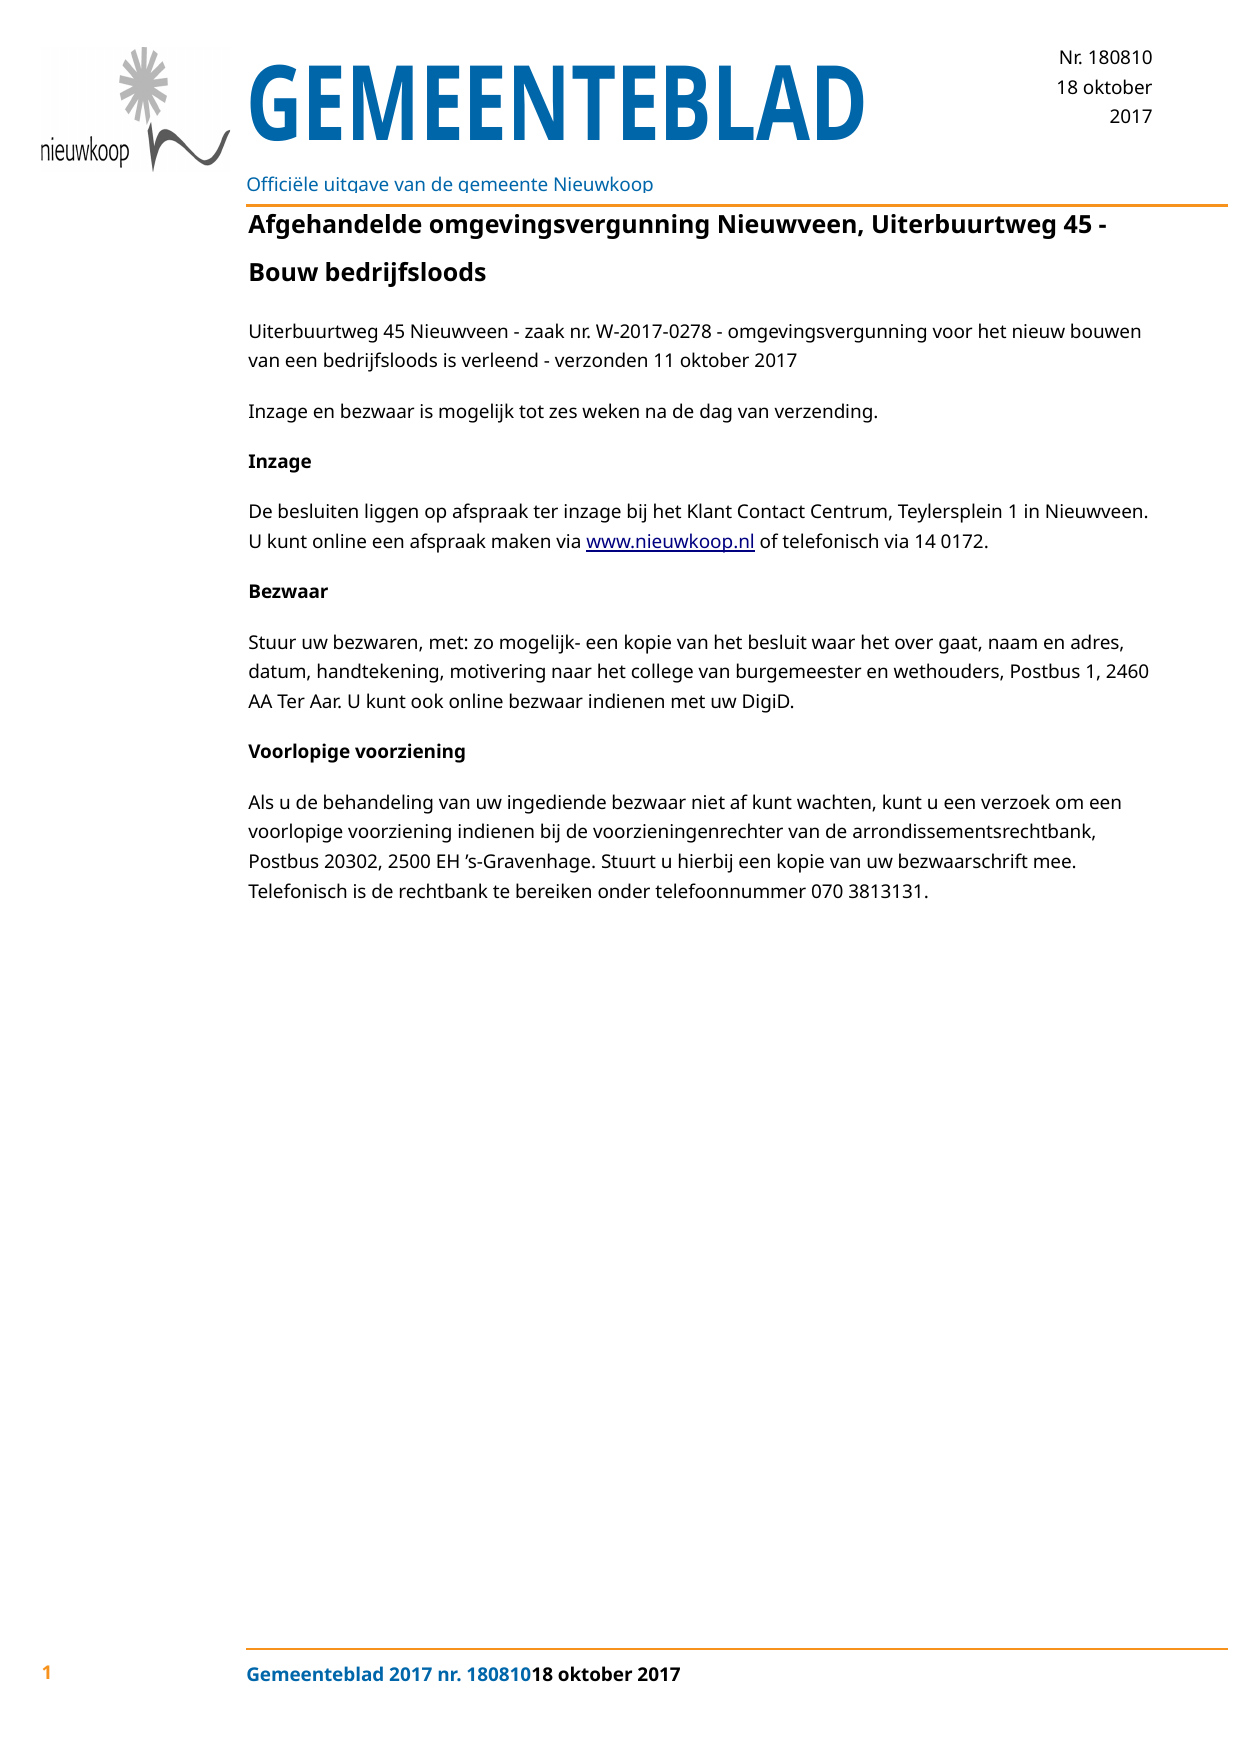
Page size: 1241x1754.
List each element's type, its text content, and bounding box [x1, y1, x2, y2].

text Uiterbuurtweg 45 Nieuwveen - zaak nr. W-2017-0278 - omgevingsvergunning voor het nieuw bouwen van een bedrijfsloods is verleend - verzonden 11 oktober 2017 [248, 318, 1152, 373]
text Inzage [248, 448, 1152, 474]
text Stuur uw bezwaren, met: zo mogelijk- een kopie van het besluit waar het over gaat, naam en adres, datum, handtekening, motivering naar het college van burgemeester en wethouders, Postbus 1, 2460 AA Ter Aar. U kunt ook online bezwaar indienen met uw DigiD. [248, 629, 1152, 714]
text Afgehandelde omgevingsvergunning Nieuwveen, Uiterbuurtweg 45 - Bouw bedrijfsloods [248, 207, 1152, 288]
text De besluiten liggen op afspraak ter inzage bij het Klant Contact Centrum, Teylersplein 1 in Nieuwveen. U kunt online een afspraak maken via www.nieuwkoop.nl of telefonisch via 14 0172. [248, 499, 1152, 554]
text Inzage en bezwaar is mogelijk tot zes weken na de dag van verzending. [248, 398, 1152, 424]
picture [41, 47, 231, 172]
text Voorlopige voorziening [248, 739, 1152, 764]
text Als u de behandeling van uw ingediende bezwaar niet af kunt wachten, kunt u een verzoek om een voorlopige voorziening indienen bij de voorzieningenrechter van de arrondissementsrechtbank, Postbus 20302, 2500 EH ’s-Gravenhage. Stuurt u hierbij een kopie van uw bezwaarschrift mee. Telefonisch is de rechtbank te bereiken onder telefoonnummer 070 3813131. [248, 789, 1152, 904]
text Bezwaar [248, 579, 1152, 604]
